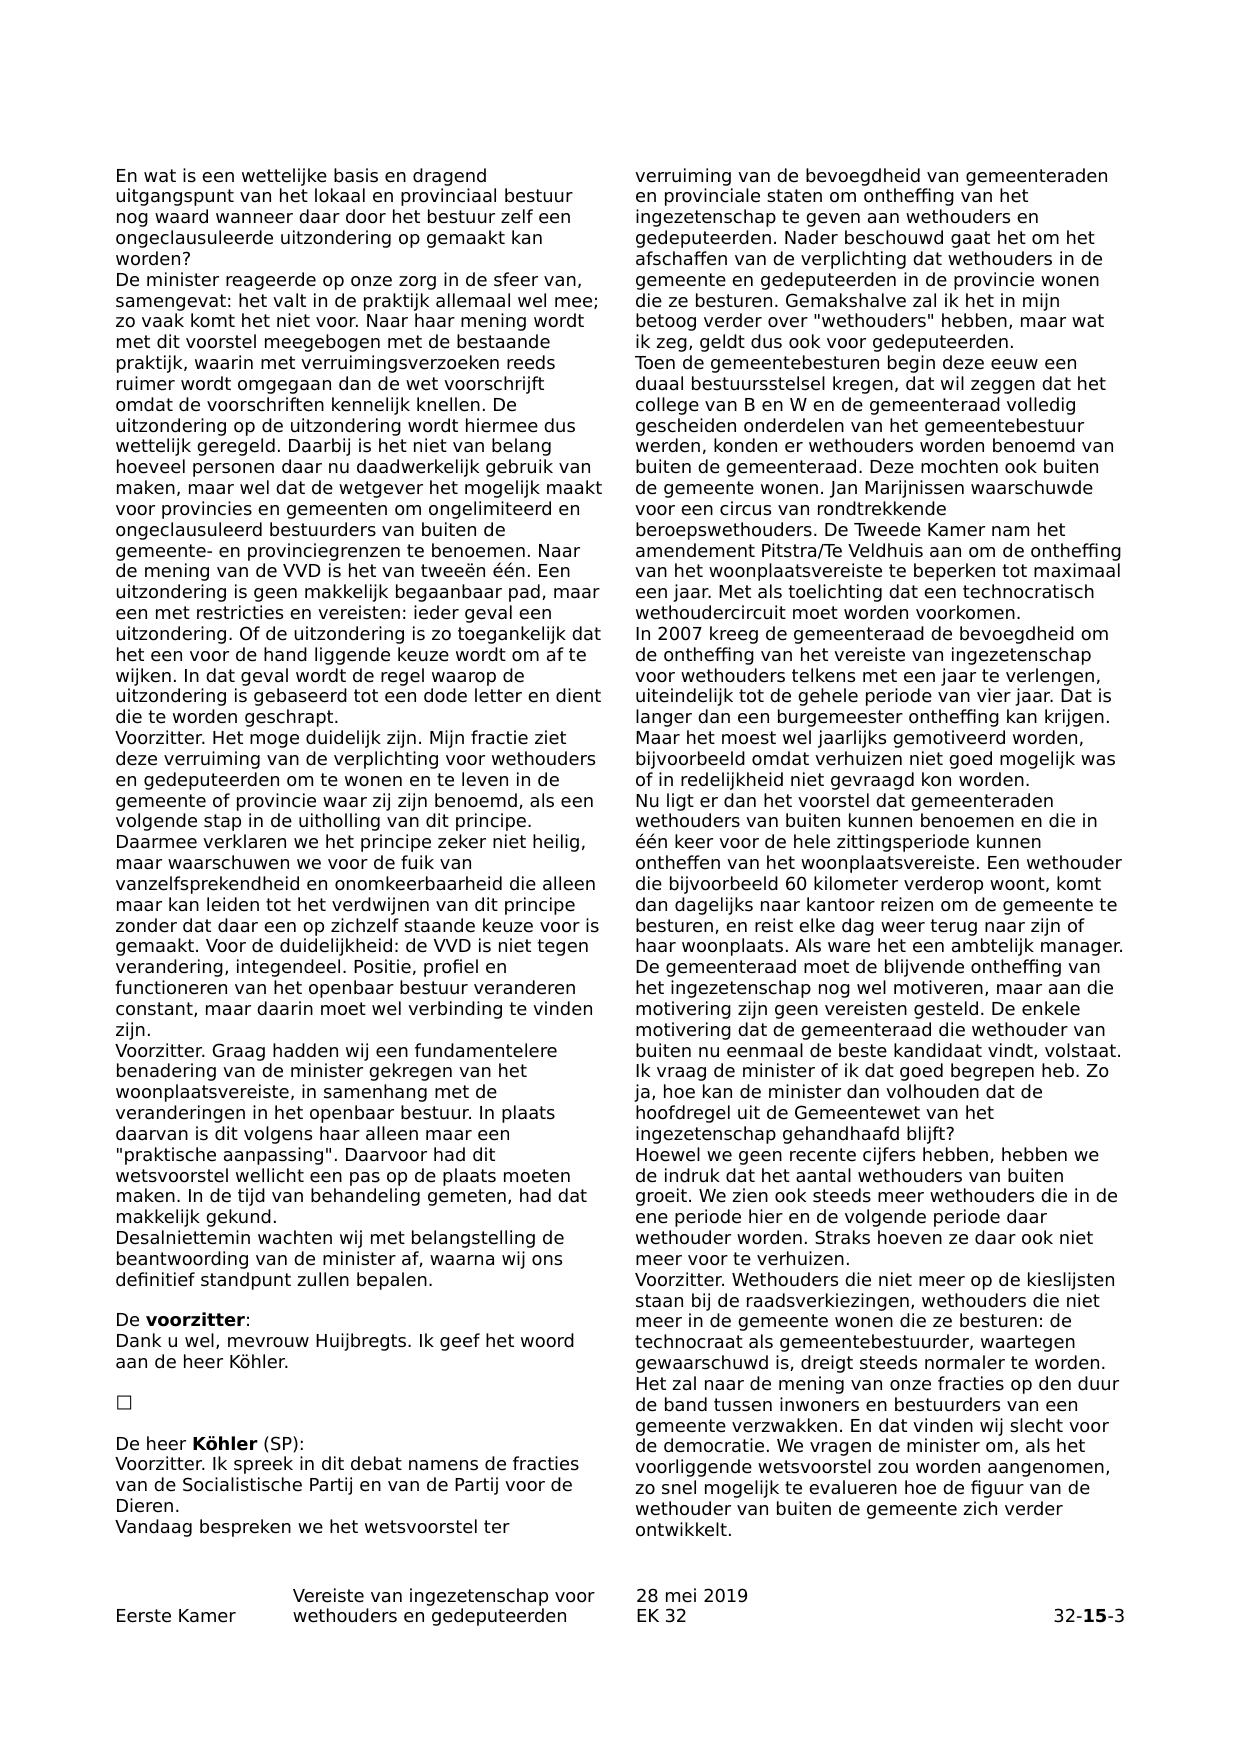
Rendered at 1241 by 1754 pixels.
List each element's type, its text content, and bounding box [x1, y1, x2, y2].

text verruiming van de bevoegdheid van gemeenteraden en provinciale staten om ontheffing van het ingezetenschap te geven aan wethouders en gedeputeerden. Nader beschouwd gaat het om het afschaffen van de verplichting dat wethouders in de gemeente en gedeputeerden in de provincie wonen die ze besturen. Gemakshalve zal ik het in mijn betoog verder over "wethouders" hebben, maar wat ik zeg, geldt dus ook voor gedeputeerden. [635, 165, 1125, 353]
text Voorzitter. Het moge duidelijk zijn. Mijn fractie ziet deze verruiming van de verplichting voor wethouders en gedeputeerden om te wonen en te leven in de gemeente of provincie waar zij zijn benoemd, als een volgende stap in de uitholling van dit principe. Daarmee verklaren we het principe zeker niet heilig, maar waarschuwen we voor de fuik van vanzelfsprekendheid en onomkeerbaarheid die alleen maar kan leiden tot het verdwijnen van dit principe zonder dat daar een op zichzelf staande keuze voor is gemaakt. Voor de duidelijkheid: de VVD is niet tegen verandering, integendeel. Positie, profiel en functioneren van het openbaar bestuur veranderen constant, maar daarin moet wel verbinding te vinden zijn. [115, 728, 605, 1040]
text Voorzitter. Wethouders die niet meer op de kieslijsten staan bij de raadsverkiezingen, wethouders die niet meer in de gemeente wonen die ze besturen: de technocraat als gemeentebestuurder, waartegen gewaarschuwd is, dreigt steeds normaler te worden. Het zal naar de mening van onze fracties op den duur de band tussen inwoners en bestuurders van een gemeente verzwakken. En dat vinden wij slecht voor de democratie. We vragen de minister om, als het voorliggende wetsvoorstel zou worden aangenomen, zo snel mogelijk te evalueren hoe de figuur van de wethouder van buiten de gemeente zich verder ontwikkelt. [635, 1269, 1125, 1540]
text Desalniettemin wachten wij met belangstelling de beantwoording van de minister af, waarna wij ons definitief standpunt zullen bepalen. [115, 1228, 605, 1290]
text Dank u wel, mevrouw Huijbregts. Ik geef het woord aan de heer Köhler. [115, 1331, 605, 1373]
text Voorzitter. Ik spreek in dit debat namens de fracties van de Socialistische Partij en van de Partij voor de Dieren. [115, 1454, 605, 1517]
text Hoewel we geen recente cijfers hebben, hebben we de indruk dat het aantal wethouders van buiten groeit. We zien ook steeds meer wethouders die in de ene periode hier en de volgende periode daar wethouder worden. Straks hoeven ze daar ook niet meer voor te verhuizen. [635, 1144, 1125, 1269]
text Vandaag bespreken we het wetsvoorstel ter [115, 1517, 605, 1537]
text ⬜ [115, 1393, 605, 1413]
text De minister reageerde op onze zorg in de sfeer van, samengevat: het valt in de praktijk allemaal wel mee; zo vaak komt het niet voor. Naar haar mening wordt met dit voorstel meegebogen met de bestaande praktijk, waarin met verruimingsverzoeken reeds ruimer wordt omgegaan dan de wet voorschrijft omdat de voorschriften kennelijk knellen. De uitzondering op de uitzondering wordt hiermee dus wettelijk geregeld. Daarbij is het niet van belang hoeveel personen daar nu daadwerkelijk gebruik van maken, maar wel dat de wetgever het mogelijk maakt voor provincies en gemeenten om ongelimiteerd en ongeclausuleerd bestuurders van buiten de gemeente- en provinciegrenzen te benoemen. Naar de mening van de VVD is het van tweeën één. Een uitzondering is geen makkelijk begaanbaar pad, maar een met restricties en vereisten: ieder geval een uitzondering. Of de uitzondering is zo toegankelijk dat het een voor de hand liggende keuze wordt om af te wijken. In dat geval wordt de regel waarop de uitzondering is gebaseerd tot een dode letter en dient die te worden geschrapt. [115, 269, 605, 728]
text Toen de gemeentebesturen begin deze eeuw een duaal bestuursstelsel kregen, dat wil zeggen dat het college van B en W en de gemeenteraad volledig gescheiden onderdelen van het gemeentebestuur werden, konden er wethouders worden benoemd van buiten de gemeenteraad. Deze mochten ook buiten de gemeente wonen. Jan Marijnissen waarschuwde voor een circus van rondtrekkende beroepswethouders. De Tweede Kamer nam het amendement Pitstra/Te Veldhuis aan om de ontheffing van het woonplaatsvereiste te beperken tot maximaal een jaar. Met als toelichting dat een technocratisch wethoudercircuit moet worden voorkomen. [635, 353, 1125, 624]
text En wat is een wettelijke basis en dragend uitgangspunt van het lokaal en provinciaal bestuur nog waard wanneer daar door het bestuur zelf een ongeclausuleerde uitzondering op gemaakt kan worden? [115, 165, 605, 269]
text De heer Köhler (SP): [115, 1433, 605, 1454]
text Nu ligt er dan het voorstel dat gemeenteraden wethouders van buiten kunnen benoemen en die in één keer voor de hele zittingsperiode kunnen ontheffen van het woonplaatsvereiste. Een wethouder die bijvoorbeeld 60 kilometer verderop woont, komt dan dagelijks naar kantoor reizen om de gemeente te besturen, en reist elke dag weer terug naar zijn of haar woonplaats. Als ware het een ambtelijk manager. De gemeenteraad moet de blijvende ontheffing van het ingezetenschap nog wel motiveren, maar aan die motivering zijn geen vereisten gesteld. De enkele motivering dat de gemeenteraad die wethouder van buiten nu eenmaal de beste kandidaat vindt, volstaat. Ik vraag de minister of ik dat goed begrepen heb. Zo ja, hoe kan de minister dan volhouden dat de hoofdregel uit de Gemeentewet van het ingezetenschap gehandhaafd blijft? [635, 790, 1125, 1144]
text De voorzitter: [115, 1310, 605, 1331]
text In 2007 kreeg de gemeenteraad de bevoegdheid om de ontheffing van het vereiste van ingezetenschap voor wethouders telkens met een jaar te verlengen, uiteindelijk tot de gehele periode van vier jaar. Dat is langer dan een burgemeester ontheffing kan krijgen. Maar het moest wel jaarlijks gemotiveerd worden, bijvoorbeeld omdat verhuizen niet goed mogelijk was of in redelijkheid niet gevraagd kon worden. [635, 624, 1125, 790]
text Voorzitter. Graag hadden wij een fundamentelere benadering van de minister gekregen van het woonplaatsvereiste, in samenhang met de veranderingen in het openbaar bestuur. In plaats daarvan is dit volgens haar alleen maar een "praktische aanpassing". Daarvoor had dit wetsvoorstel wellicht een pas op de plaats moeten maken. In de tijd van behandeling gemeten, had dat makkelijk gekund. [115, 1040, 605, 1228]
